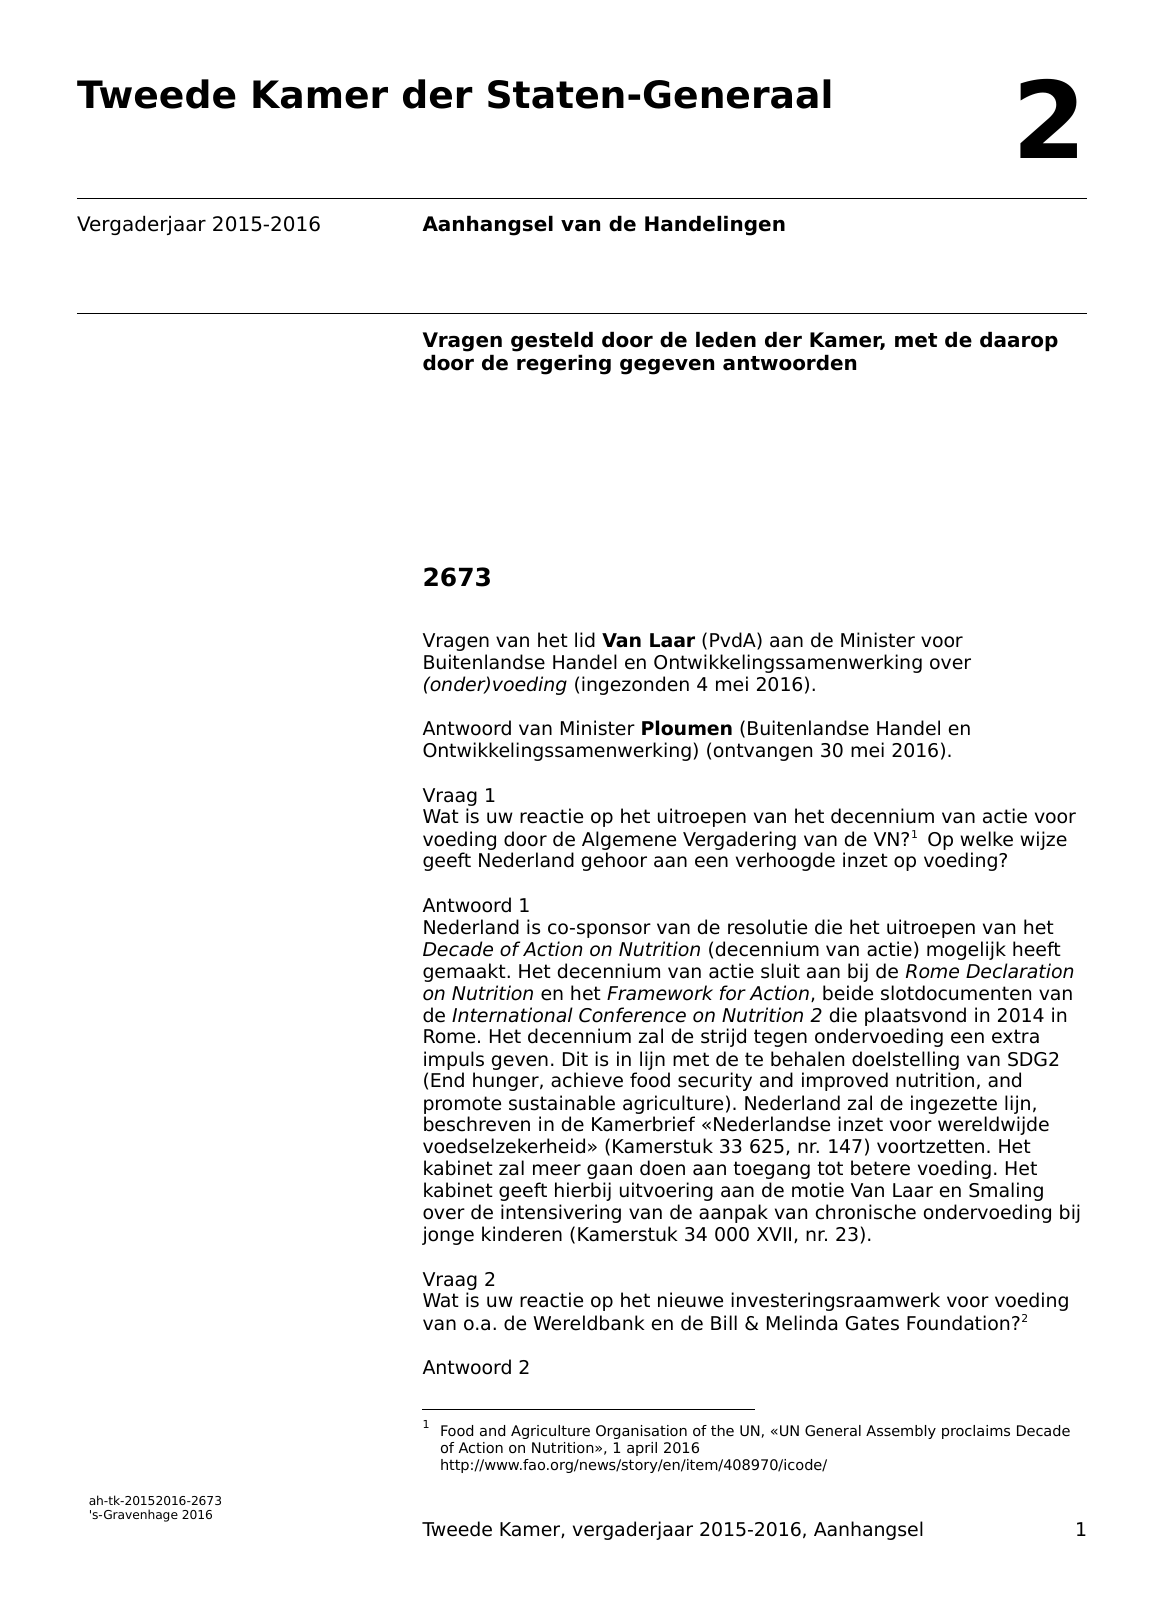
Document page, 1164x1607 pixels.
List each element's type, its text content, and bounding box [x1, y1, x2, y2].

text Vraag 2 [422, 1268, 1087, 1290]
text 2673 [422, 563, 1087, 592]
table_header 2 [886, 59, 1087, 198]
text Antwoord van Minister Ploumen (Buitenlandse Handel en Ontwikkelingssamenwerking) (ontvangen 30 mei 2016). [422, 718, 1087, 762]
table_cell Vragen gesteld door de leden der Kamer, met de daarop door de regering gegeven antwoorden [422, 314, 1087, 375]
text Wat is uw reactie op het uitroepen van het decennium van actie voor voeding door de Algemene Vergadering van de VN? Op welke wijze geeft Nederland gehoor aan een verhoogde inzet op voeding? [422, 806, 1087, 872]
text Antwoord 1 [422, 894, 1087, 917]
text Wat is uw reactie op het nieuwe investeringsraamwerk voor voeding van o.a. de Wereldbank en de Bill & Melinda Gates Foundation? [422, 1290, 1087, 1334]
text ah-tk-20152016-2673 [88, 1494, 323, 1508]
text Vraag 1 [422, 784, 1087, 806]
text Nederland is co-sponsor van de resolutie die het uitroepen van het Decade of Action on Nutrition (decennium van actie) mogelijk heeft gemaakt. Het decennium van actie sluit aan bij de Rome Declaration on Nutrition en het Framework for Action, beide slotdocumenten van de International Conference on Nutrition 2 die plaatsvond in 2014 in Rome. Het decennium zal de strijd tegen ondervoeding een extra impuls geven. Dit is in lijn met de te behalen doelstelling van SDG2 (End hunger, achieve food security and improved nutrition, and promote sustainable agriculture). Nederland zal de ingezette lijn, beschreven in de Kamerbrief «Nederlandse inzet voor wereldwijde voedselzekerheid» (Kamerstuk 33 625, nr. 147) voortzetten. Het kabinet zal meer gaan doen aan toegang tot betere voeding. Het kabinet geeft hierbij uitvoering aan de motie Van Laar en Smaling over de intensivering van de aanpak van chronische ondervoeding bij jonge kinderen (Kamerstuk 34 000 XVII, nr. 23). [422, 917, 1087, 1246]
text Food and Agriculture Organisation of the UN, «UN General Assembly proclaims Decade of Action on Nutrition», 1 april 2016 http://www.fao.org/news/story/en/item/408970/icode/ [422, 1418, 1087, 1474]
table_header Tweede Kamer der Staten-Generaal [77, 59, 886, 198]
table_cell Vergaderjaar 2015-2016 [77, 199, 422, 313]
table_cell Aanhangsel van de Handelingen [422, 199, 1087, 313]
text Antwoord 2 [422, 1357, 1087, 1378]
text Vragen van het lid Van Laar (PvdA) aan de Minister voor Buitenlandse Handel en Ontwikkelingssamenwerking over (onder)voeding (ingezonden 4 mei 2016). [422, 630, 1087, 696]
text 's-Gravenhage 2016 [88, 1508, 323, 1522]
table_cell [77, 314, 422, 375]
